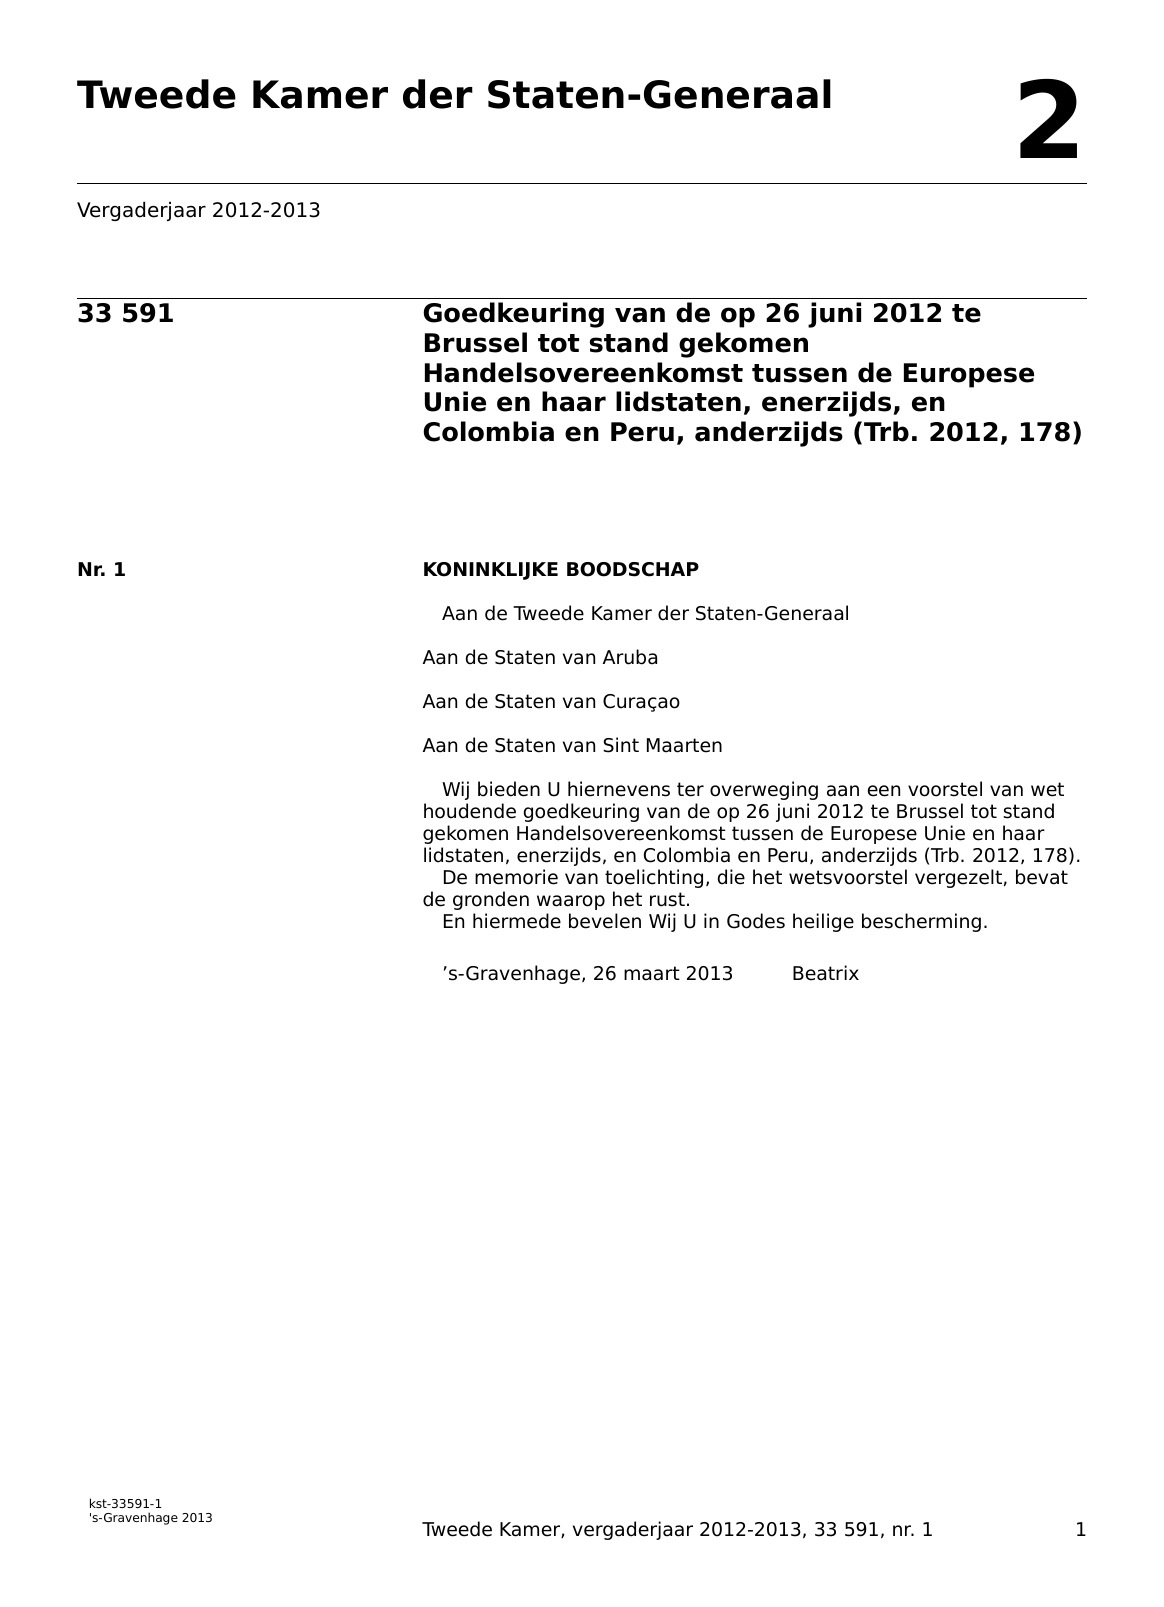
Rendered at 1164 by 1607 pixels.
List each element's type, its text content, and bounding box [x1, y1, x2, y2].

text Aan de Staten van Sint Maarten [422, 735, 1087, 757]
text De memorie van toelichting, die het wetsvoorstel vergezelt, bevat de gronden waarop het rust. [422, 867, 1087, 911]
table_cell Vergaderjaar 2012-2013 [77, 184, 1087, 298]
text 's-Gravenhage 2013 [88, 1511, 323, 1525]
subtitle 33 591 Goedkeuring van de op 26 juni 2012 te Brussel tot stand gekomen Handelsovereenkomst tussen de Europese Unie en haar lidstaten, enerzijds, en Colombia en Peru, anderzijds (Trb. 2012, 178) [77, 299, 1087, 447]
text Aan de Tweede Kamer der Staten-Generaal [422, 603, 1087, 624]
text Aan de Staten van Curaçao [422, 691, 1087, 713]
text En hiermede bevelen Wij U in Godes heilige bescherming. [422, 911, 1087, 933]
table_header Tweede Kamer der Staten-Generaal [77, 59, 886, 183]
subtitle Nr. 1 KONINKLIJKE BOODSCHAP [77, 558, 1087, 580]
table_header 2 [886, 59, 1087, 183]
text Wij bieden U hiernevens ter overweging aan een voorstel van wet houdende goedkeuring van de op 26 juni 2012 te Brussel tot stand gekomen Handelsovereenkomst tussen de Europese Unie en haar lidstaten, enerzijds, en Colombia en Peru, anderzijds (Trb. 2012, 178). [422, 779, 1087, 867]
text ’s-Gravenhage, 26 maart 2013 Beatrix [422, 963, 1087, 985]
text kst-33591-1 [88, 1497, 323, 1511]
text Aan de Staten van Aruba [422, 647, 1087, 669]
